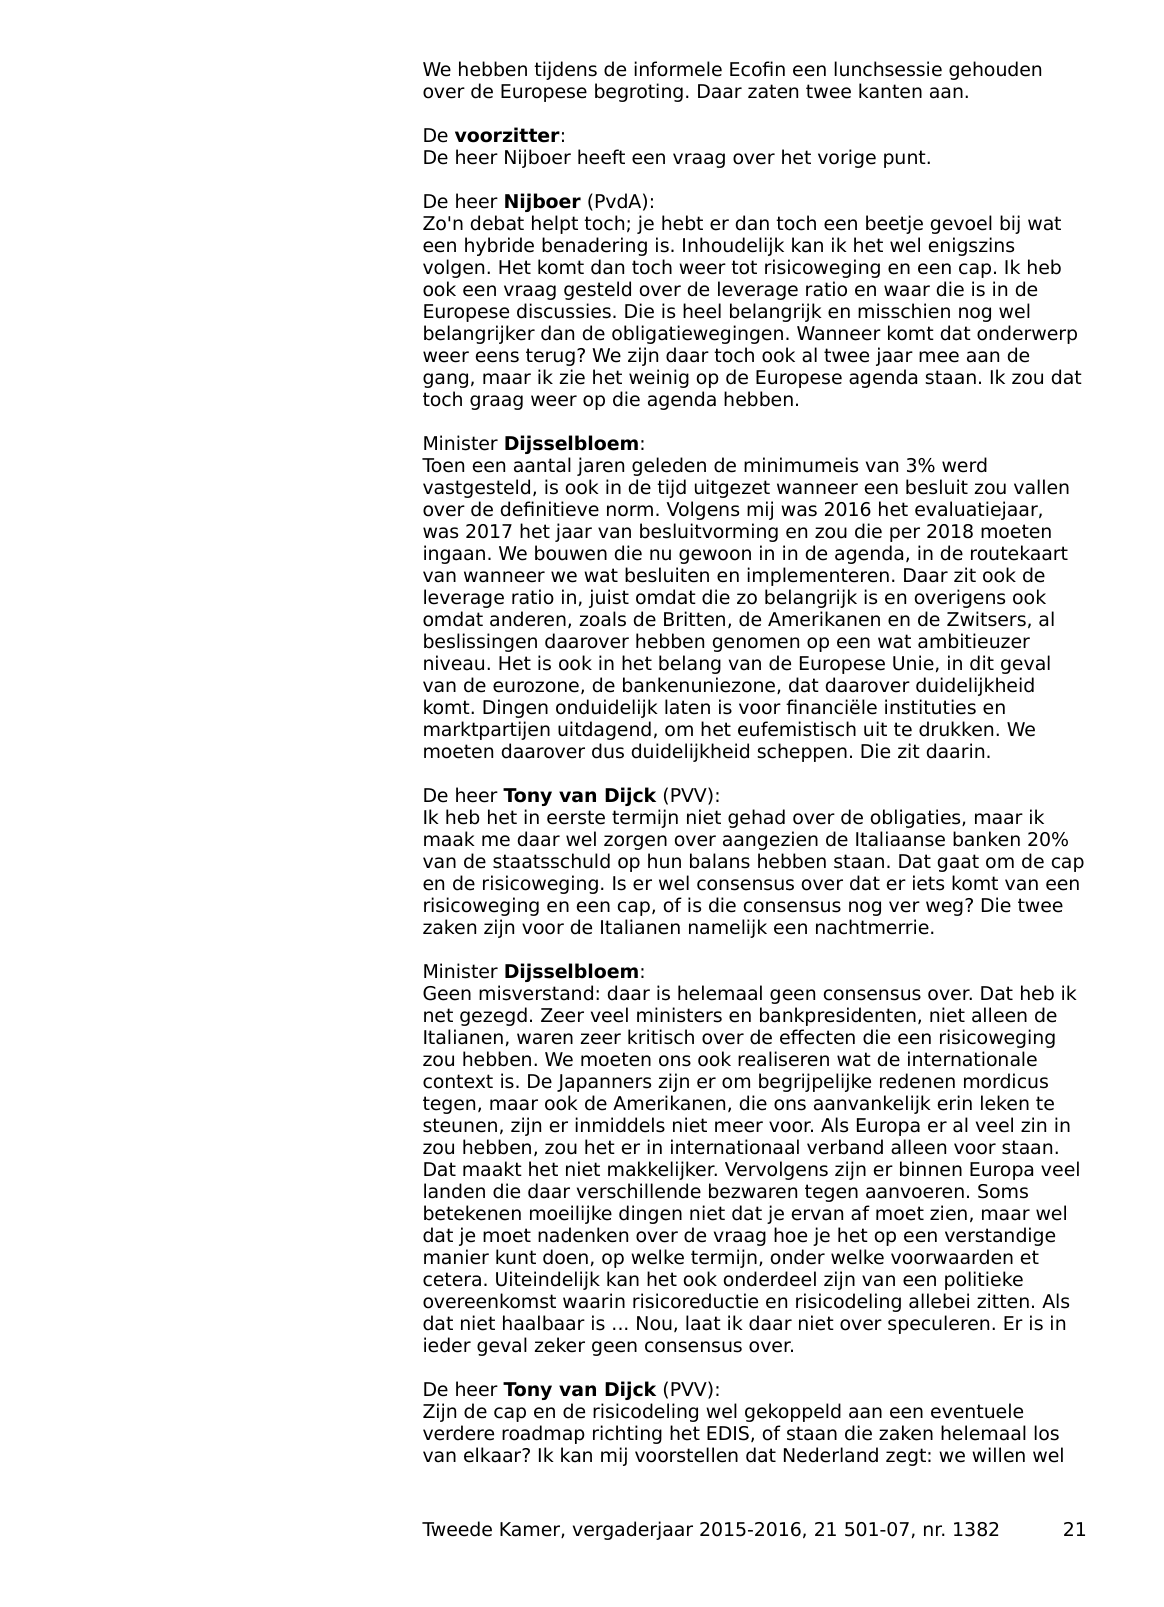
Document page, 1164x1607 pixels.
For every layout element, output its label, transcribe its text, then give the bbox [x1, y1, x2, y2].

text De heer Tony van Dijck (PVV): [422, 785, 1087, 807]
text Minister Dijsselbloem: [422, 433, 1087, 455]
text Minister Dijsselbloem: [422, 961, 1087, 983]
text De heer Nijboer (PvdA): [422, 191, 1087, 213]
text Toen een aantal jaren geleden de minimumeis van 3% werd vastgesteld, is ook in de tijd uitgezet wanneer een besluit zou vallen over de definitieve norm. Volgens mij was 2016 het evaluatiejaar, was 2017 het jaar van besluitvorming en zou die per 2018 moeten ingaan. We bouwen die nu gewoon in in de agenda, in de routekaart van wanneer we wat besluiten en implementeren. Daar zit ook de leverage ratio in, juist omdat die zo belangrijk is en overigens ook omdat anderen, zoals de Britten, de Amerikanen en de Zwitsers, al beslissingen daarover hebben genomen op een wat ambitieuzer niveau. Het is ook in het belang van de Europese Unie, in dit geval van de eurozone, de bankenuniezone, dat daarover duidelijkheid komt. Dingen onduidelijk laten is voor financiële instituties en marktpartijen uitdagend, om het eufemistisch uit te drukken. We moeten daarover dus duidelijkheid scheppen. Die zit daarin. [422, 455, 1087, 763]
text De voorzitter: [422, 125, 1087, 147]
text Ik heb het in eerste termijn niet gehad over de obligaties, maar ik maak me daar wel zorgen over aangezien de Italiaanse banken 20% van de staatsschuld op hun balans hebben staan. Dat gaat om de cap en de risicoweging. Is er wel consensus over dat er iets komt van een risicoweging en een cap, of is die consensus nog ver weg? Die twee zaken zijn voor de Italianen namelijk een nachtmerrie. [422, 807, 1087, 939]
text Zijn de cap en de risicodeling wel gekoppeld aan een eventuele verdere roadmap richting het EDIS, of staan die zaken helemaal los van elkaar? Ik kan mij voorstellen dat Nederland zegt: we willen wel [422, 1401, 1087, 1467]
text De heer Tony van Dijck (PVV): [422, 1379, 1087, 1401]
text De heer Nijboer heeft een vraag over het vorige punt. [422, 147, 1087, 169]
text Geen misverstand: daar is helemaal geen consensus over. Dat heb ik net gezegd. Zeer veel ministers en bankpresidenten, niet alleen de Italianen, waren zeer kritisch over de effecten die een risicoweging zou hebben. We moeten ons ook realiseren wat de internationale context is. De Japanners zijn er om begrijpelijke redenen mordicus tegen, maar ook de Amerikanen, die ons aanvankelijk erin leken te steunen, zijn er inmiddels niet meer voor. Als Europa er al veel zin in zou hebben, zou het er in internationaal verband alleen voor staan. Dat maakt het niet makkelijker. Vervolgens zijn er binnen Europa veel landen die daar verschillende bezwaren tegen aanvoeren. Soms betekenen moeilijke dingen niet dat je ervan af moet zien, maar wel dat je moet nadenken over de vraag hoe je het op een verstandige manier kunt doen, op welke termijn, onder welke voorwaarden et cetera. Uiteindelijk kan het ook onderdeel zijn van een politieke overeenkomst waarin risicoreductie en risicodeling allebei zitten. Als dat niet haalbaar is ... Nou, laat ik daar niet over speculeren. Er is in ieder geval zeker geen consensus over. [422, 983, 1087, 1357]
text Zo'n debat helpt toch; je hebt er dan toch een beetje gevoel bij wat een hybride benadering is. Inhoudelijk kan ik het wel enigszins volgen. Het komt dan toch weer tot risicoweging en een cap. Ik heb ook een vraag gesteld over de leverage ratio en waar die is in de Europese discussies. Die is heel belangrijk en misschien nog wel belangrijker dan de obligatiewegingen. Wanneer komt dat onderwerp weer eens terug? We zijn daar toch ook al twee jaar mee aan de gang, maar ik zie het weinig op de Europese agenda staan. Ik zou dat toch graag weer op die agenda hebben. [422, 213, 1087, 411]
text We hebben tijdens de informele Ecofin een lunchsessie gehouden over de Europese begroting. Daar zaten twee kanten aan. [422, 59, 1087, 103]
